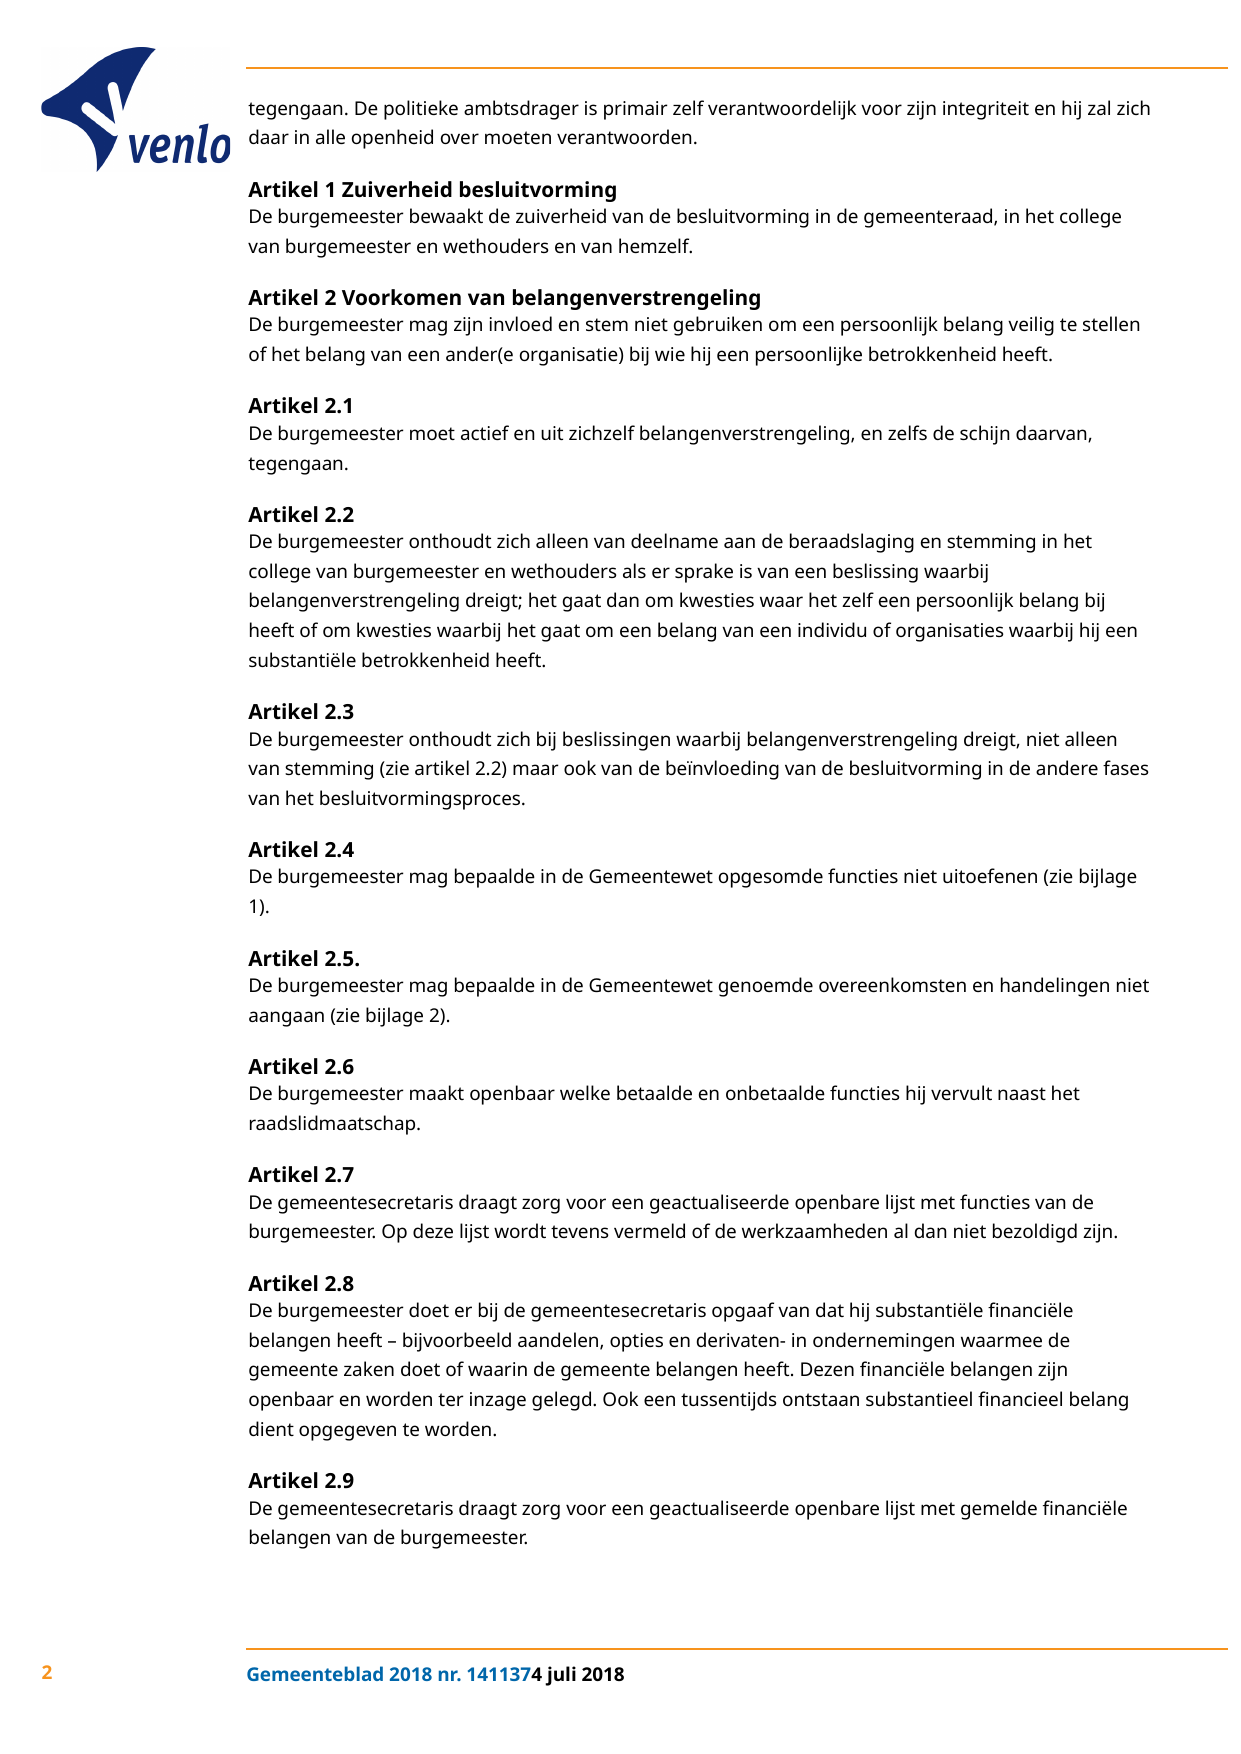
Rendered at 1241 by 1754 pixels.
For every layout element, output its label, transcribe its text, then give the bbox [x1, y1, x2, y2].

text Artikel 2.5. [248, 944, 1152, 972]
text De burgemeester bewaakt de zuiverheid van de besluitvorming in de gemeenteraad, in het college van burgemeester en wethouders en van hemzelf. [248, 203, 1152, 258]
text De gemeentesecretaris draagt zorg voor een geactualiseerde openbare lijst met gemelde financiële belangen van de burgemeester. [248, 1495, 1152, 1550]
text Artikel 2.3 [248, 697, 1152, 726]
text De burgemeester onthoudt zich alleen van deelname aan de beraadslaging en stemming in het college van burgemeester en wethouders als er sprake is van een beslissing waarbij belangenverstrengeling dreigt; het gaat dan om kwesties waar het zelf een persoonlijk belang bij heeft of om kwesties waarbij het gaat om een belang van een individu of organisaties waarbij hij een substantiële betrokkenheid heeft. [248, 528, 1152, 673]
text Artikel 2.1 [248, 392, 1152, 420]
text tegengaan. De politieke ambtsdrager is primair zelf verantwoordelijk voor zijn integriteit en hij zal zich daar in alle openheid over moeten verantwoorden. [248, 95, 1152, 150]
text De burgemeester moet actief en uit zichzelf belangenverstrengeling, en zelfs de schijn daarvan, tegengaan. [248, 420, 1152, 475]
text De burgemeester maakt openbaar welke betaalde en onbetaalde functies hij vervult naast het raadslidmaatschap. [248, 1081, 1152, 1136]
text Artikel 2.2 [248, 500, 1152, 528]
text De burgemeester doet er bij de gemeentesecretaris opgaaf van dat hij substantiële financiële belangen heeft – bijvoorbeeld aandelen, opties en derivaten- in ondernemingen waarmee de gemeente zaken doet of waarin de gemeente belangen heeft. Dezen financiële belangen zijn openbaar en worden ter inzage gelegd. Ook een tussentijds ontstaan substantieel financieel belang dient opgegeven te worden. [248, 1297, 1152, 1442]
text Artikel 2.4 [248, 835, 1152, 864]
text Artikel 1 Zuiverheid besluitvorming [248, 175, 1152, 203]
text De burgemeester mag bepaalde in de Gemeentewet genoemde overeenkomsten en handelingen niet aangaan (zie bijlage 2). [248, 972, 1152, 1027]
text Artikel 2.6 [248, 1052, 1152, 1081]
picture [41, 47, 231, 172]
text De burgemeester onthoudt zich bij beslissingen waarbij belangenverstrengeling dreigt, niet alleen van stemming (zie artikel 2.2) maar ook van de beïnvloeding van de besluitvorming in de andere fases van het besluitvormingsproces. [248, 726, 1152, 811]
text Artikel 2.7 [248, 1161, 1152, 1189]
text De burgemeester mag bepaalde in de Gemeentewet opgesomde functies niet uitoefenen (zie bijlage 1). [248, 864, 1152, 919]
text Artikel 2 Voorkomen van belangenverstrengeling [248, 283, 1152, 312]
text De burgemeester mag zijn invloed en stem niet gebruiken om een persoonlijk belang veilig te stellen of het belang van een ander(e organisatie) bij wie hij een persoonlijke betrokkenheid heeft. [248, 312, 1152, 367]
text Artikel 2.8 [248, 1269, 1152, 1297]
text Artikel 2.9 [248, 1466, 1152, 1495]
text De gemeentesecretaris draagt zorg voor een geactualiseerde openbare lijst met functies van de burgemeester. Op deze lijst wordt tevens vermeld of de werkzaamheden al dan niet bezoldigd zijn. [248, 1189, 1152, 1244]
